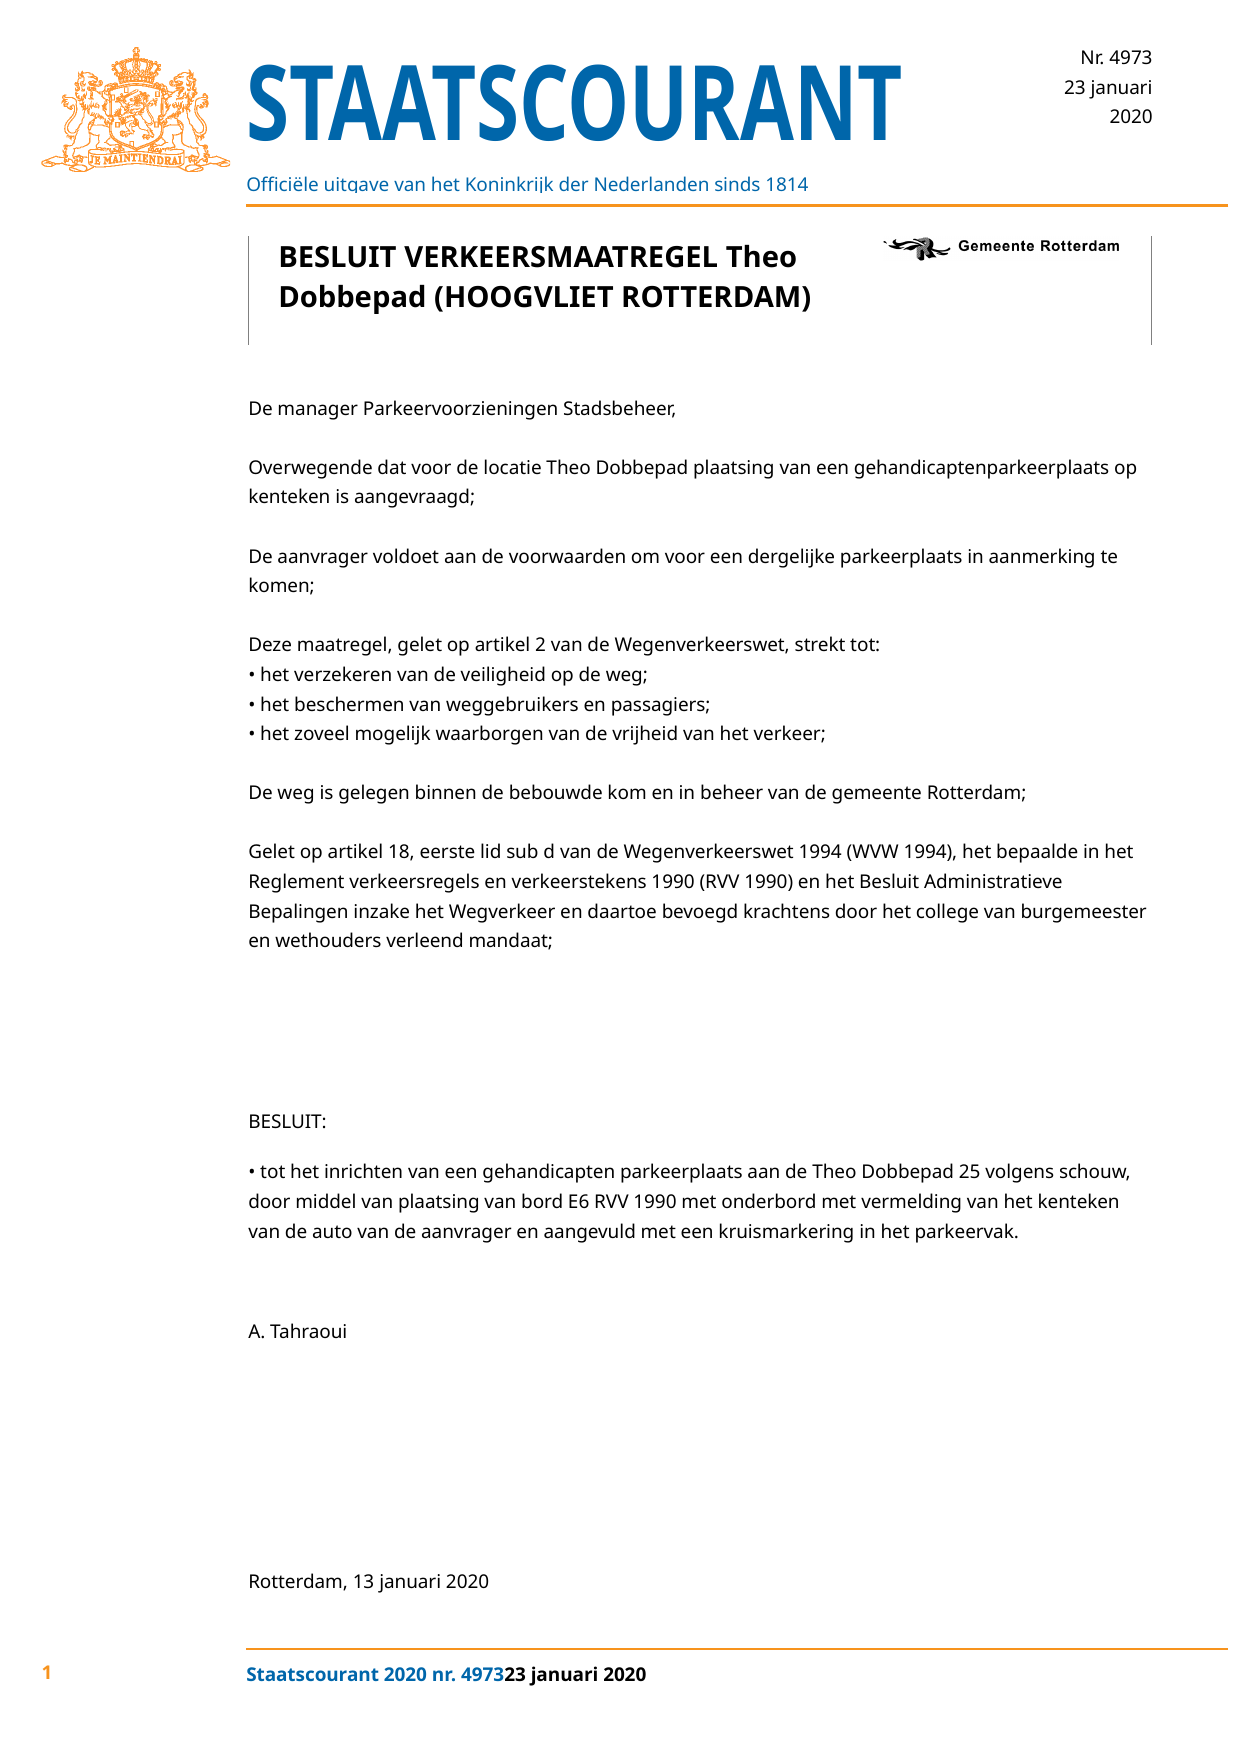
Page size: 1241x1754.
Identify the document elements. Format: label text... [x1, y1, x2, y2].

table_header BESLUIT VERKEERSMAATREGEL Theo Dobbepad (HOOGVLIET ROTTERDAM) [249, 236, 850, 345]
text Rotterdam, 13 januari 2020 [248, 1568, 1152, 1594]
text Overwegende dat voor de locatie Theo Dobbepad plaatsing van een gehandicaptenparkeerplaats op kenteken is aangevraagd; [248, 454, 1152, 509]
text A. Tahraoui [248, 1319, 1152, 1344]
picture [41, 47, 231, 172]
text • tot het inrichten van een gehandicapten parkeerplaats aan de Theo Dobbepad 25 volgens schouw, door middel van plaatsing van bord E6 RVV 1990 met onderbord met vermelding van het kenteken van de auto van de aanvrager en aangevuld met een kruismarkering in het parkeervak. [248, 1159, 1152, 1244]
picture [882, 236, 1119, 261]
text Deze maatregel, gelet op artikel 2 van de Wegenverkeerswet, strekt tot: [248, 632, 1152, 657]
text • het beschermen van weggebruikers en passagiers; [248, 691, 1152, 717]
table_header [850, 236, 1151, 345]
text • het verzekeren van de veiligheid op de weg; [248, 661, 1152, 687]
text BESLUIT: [248, 1108, 1152, 1134]
text • het zoveel mogelijk waarborgen van de vrijheid van het verkeer; [248, 720, 1152, 746]
text Gelet op artikel 18, eerste lid sub d van de Wegenverkeerswet 1994 (WVW 1994), het bepaalde in het Reglement verkeersregels en verkeerstekens 1990 (RVV 1990) en het Besluit Administratieve Bepalingen inzake het Wegverkeer en daartoe bevoegd krachtens door het college van burgemeester en wethouders verleend mandaat; [248, 839, 1152, 953]
text De manager Parkeervoorzieningen Stadsbeheer, [248, 395, 1152, 421]
text De aanvrager voldoet aan de voorwaarden om voor een dergelijke parkeerplaats in aanmerking te komen; [248, 543, 1152, 598]
text De weg is gelegen binnen de bebouwde kom en in beheer van de gemeente Rotterdam; [248, 779, 1152, 805]
